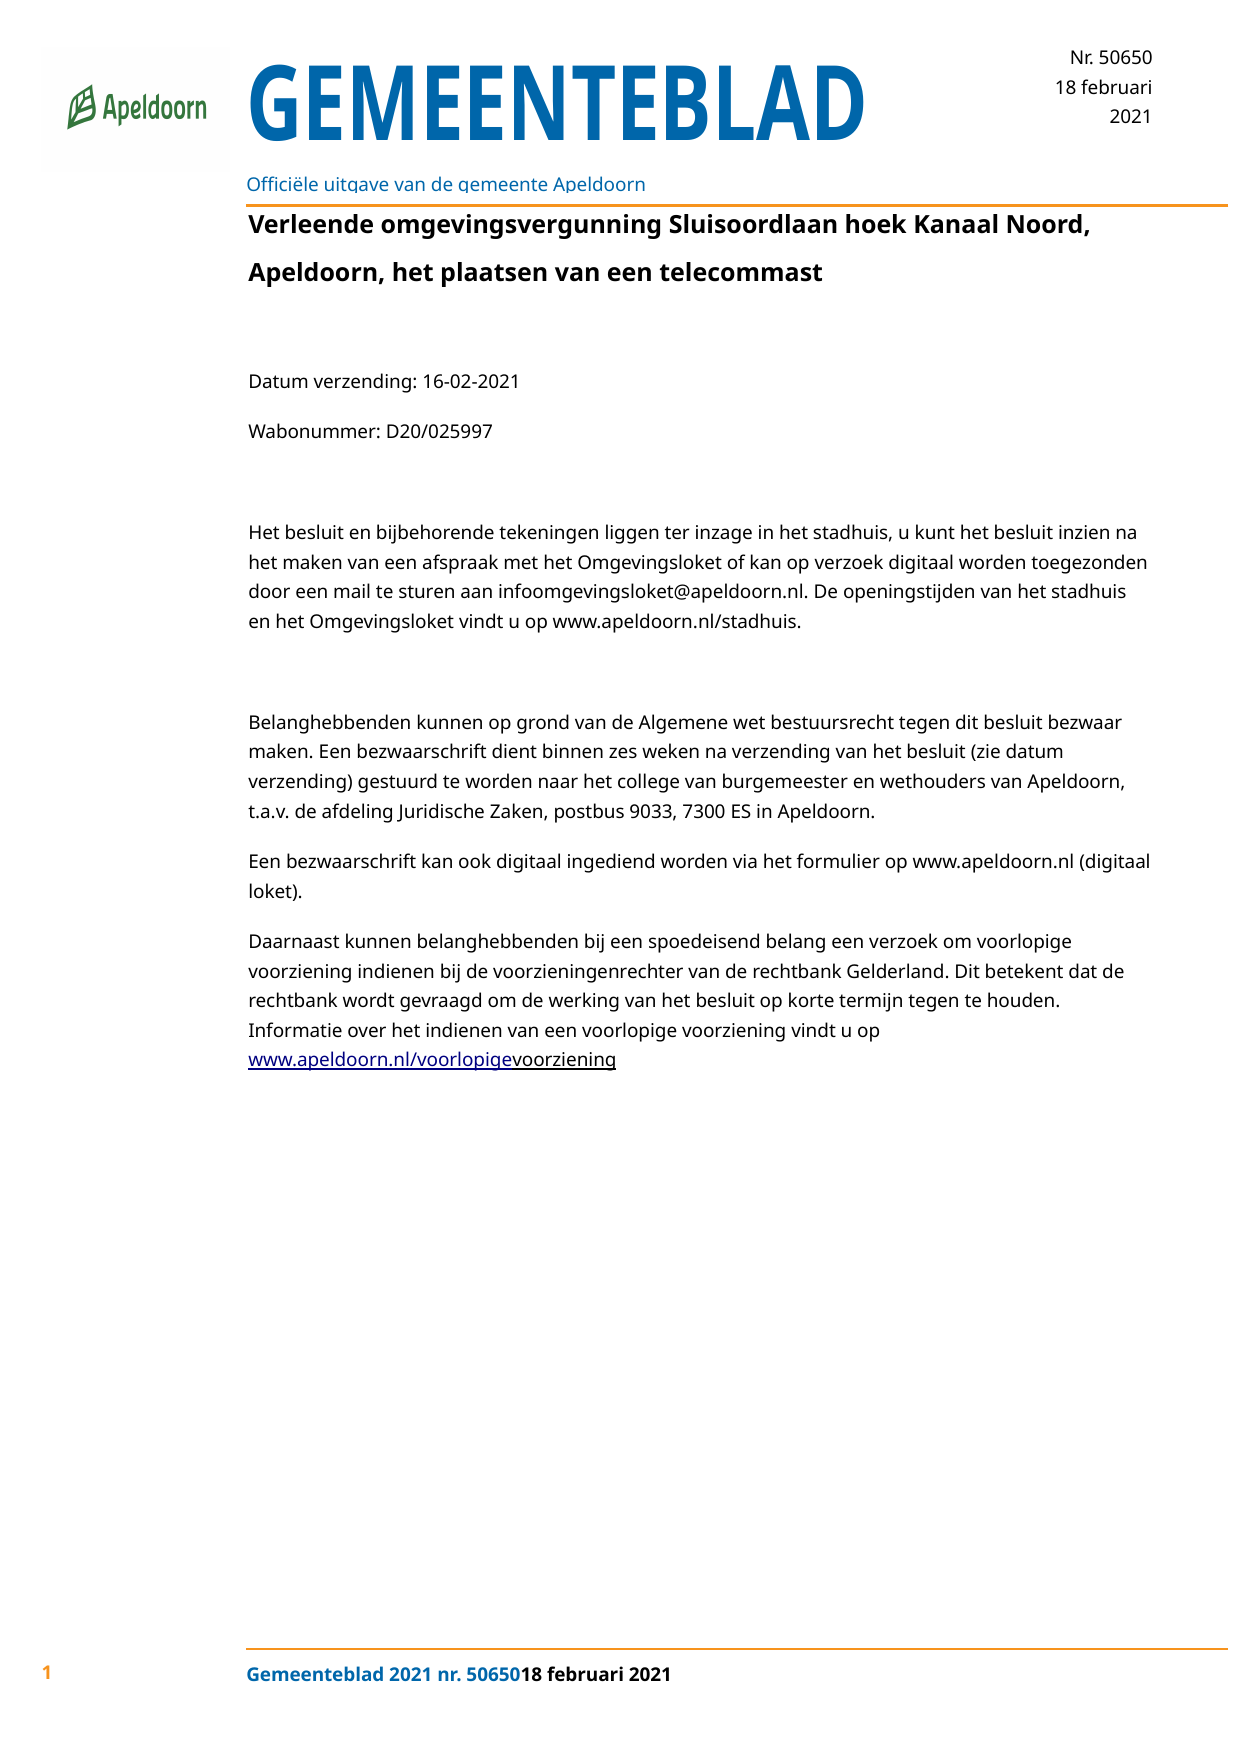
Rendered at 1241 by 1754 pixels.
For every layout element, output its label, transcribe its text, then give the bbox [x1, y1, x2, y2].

text Belanghebbenden kunnen op grond van de Algemene wet bestuursrecht tegen dit besluit bezwaar maken. Een bezwaarschrift dient binnen zes weken na verzending van het besluit (zie datum verzending) gestuurd te worden naar het college van burgemeester en wethouders van Apeldoorn, t.a.v. de afdeling Juridische Zaken, postbus 9033, 7300 ES in Apeldoorn. [248, 709, 1152, 824]
text Het besluit en bijbehorende tekeningen liggen ter inzage in het stadhuis, u kunt het besluit inzien na het maken van een afspraak met het Omgevingsloket of kan op verzoek digitaal worden toegezonden door een mail te sturen aan infoomgevingsloket@apeldoorn.nl. De openingstijden van het stadhuis en het Omgevingsloket vindt u op www.apeldoorn.nl/stadhuis. [248, 519, 1152, 634]
text Datum verzending: 16-02-2021 [248, 368, 1152, 394]
text Daarnaast kunnen belanghebbenden bij een spoedeisend belang een verzoek om voorlopige voorziening indienen bij de voorzieningenrechter van de rechtbank Gelderland. Dit betekent dat de rechtbank wordt gevraagd om de werking van het besluit op korte termijn tegen te houden. Informatie over het indienen van een voorlopige voorziening vindt u op www.apeldoorn.nl/voorlopigevoorziening [248, 928, 1152, 1072]
text Wabonummer: D20/025997 [248, 419, 1152, 444]
picture [41, 47, 231, 172]
text Een bezwaarschrift kan ook digitaal ingediend worden via het formulier op www.apeldoorn.nl (digitaal loket). [248, 848, 1152, 904]
text Verleende omgevingsvergunning Sluisoordlaan hoek Kanaal Noord, Apeldoorn, het plaatsen van een telecommast [248, 207, 1152, 288]
